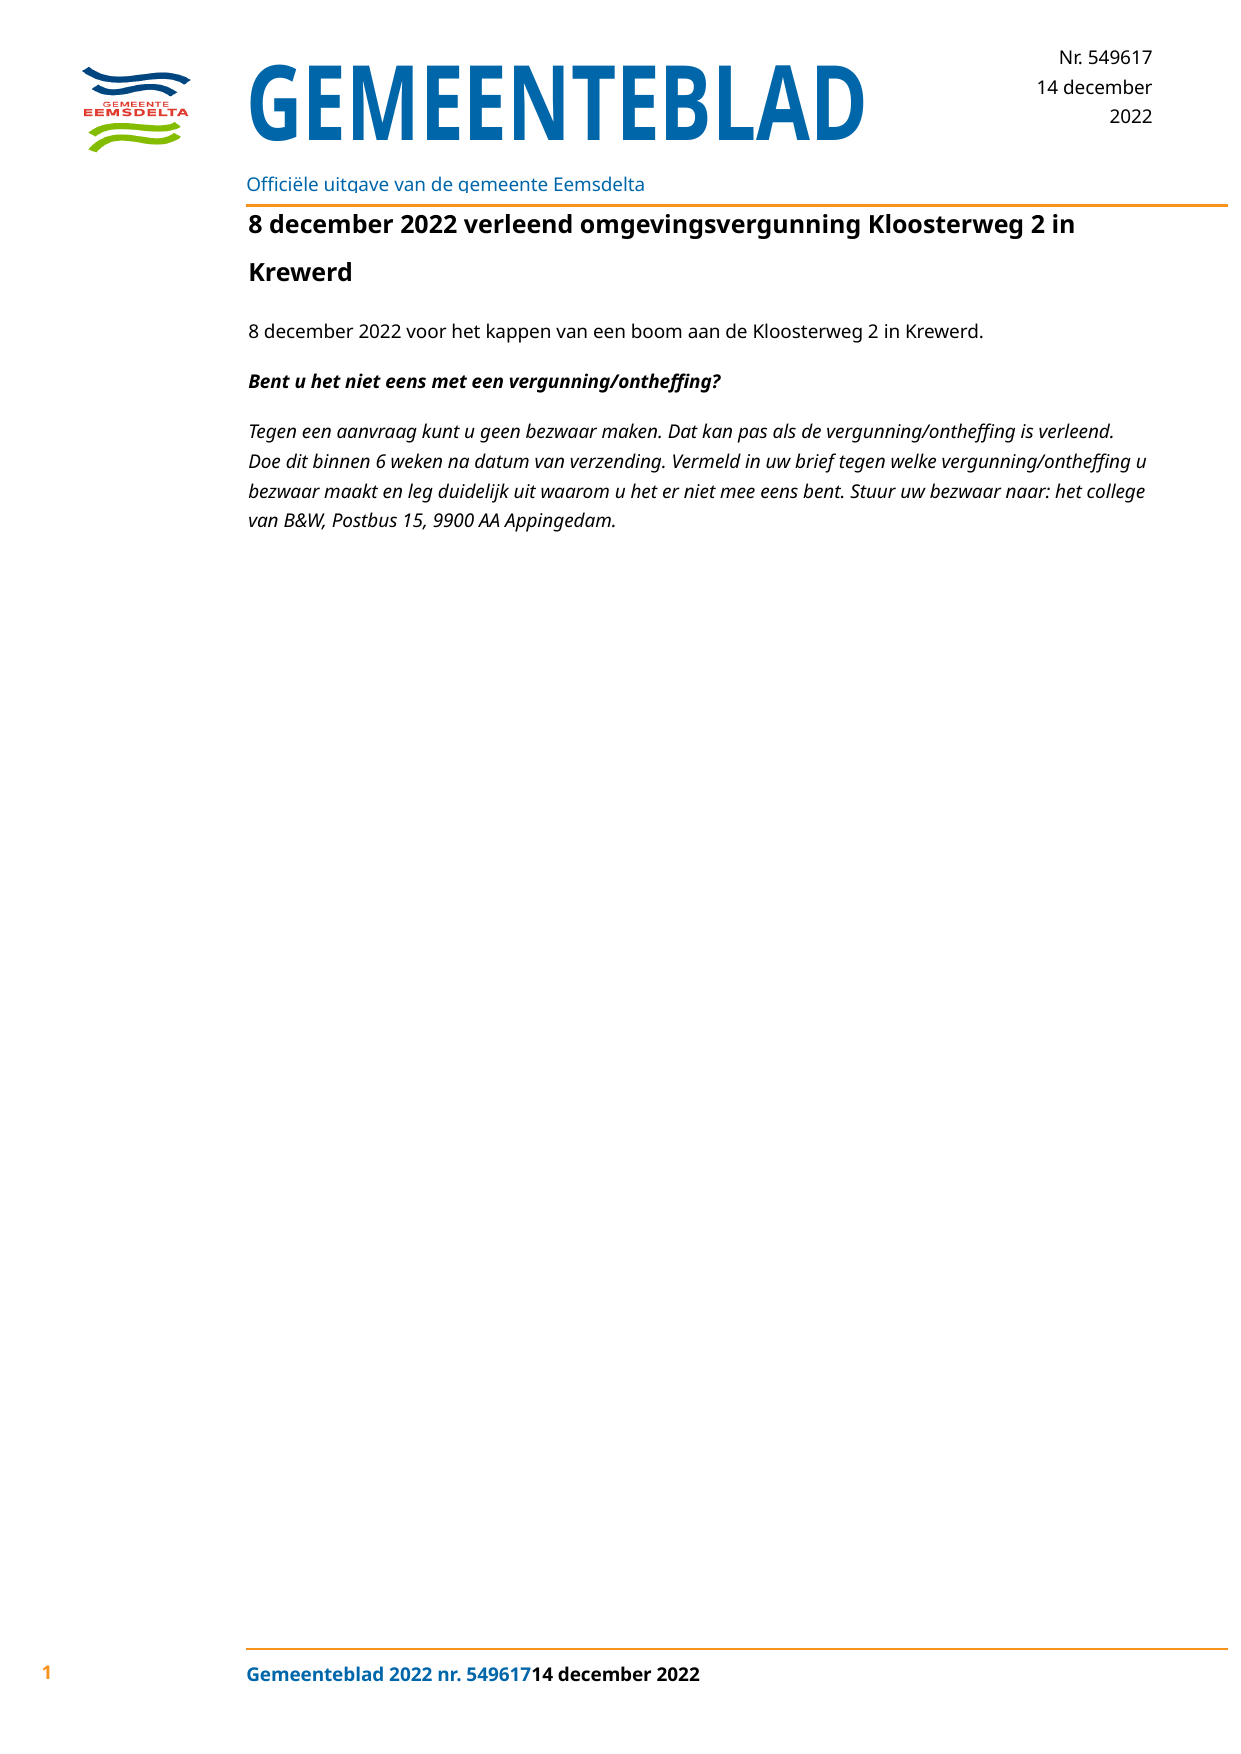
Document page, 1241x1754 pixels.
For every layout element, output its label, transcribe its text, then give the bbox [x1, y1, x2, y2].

text Tegen een aanvraag kunt u geen bezwaar maken. Dat kan pas als de vergunning/ontheffing is verleend. Doe dit binnen 6 weken na datum van verzending. Vermeld in uw brief tegen welke vergunning/ontheffing u bezwaar maakt en leg duidelijk uit waarom u het er niet mee eens bent. Stuur uw bezwaar naar: het college van B&W, Postbus 15, 9900 AA Appingedam. [248, 419, 1152, 533]
text Bent u het niet eens met een vergunning/ontheffing? [248, 368, 1152, 394]
text 8 december 2022 voor het kappen van een boom aan de Kloosterweg 2 in Krewerd. [248, 318, 1152, 344]
text 8 december 2022 verleend omgevingsvergunning Kloosterweg 2 in Krewerd [248, 207, 1152, 288]
picture [41, 47, 231, 172]
